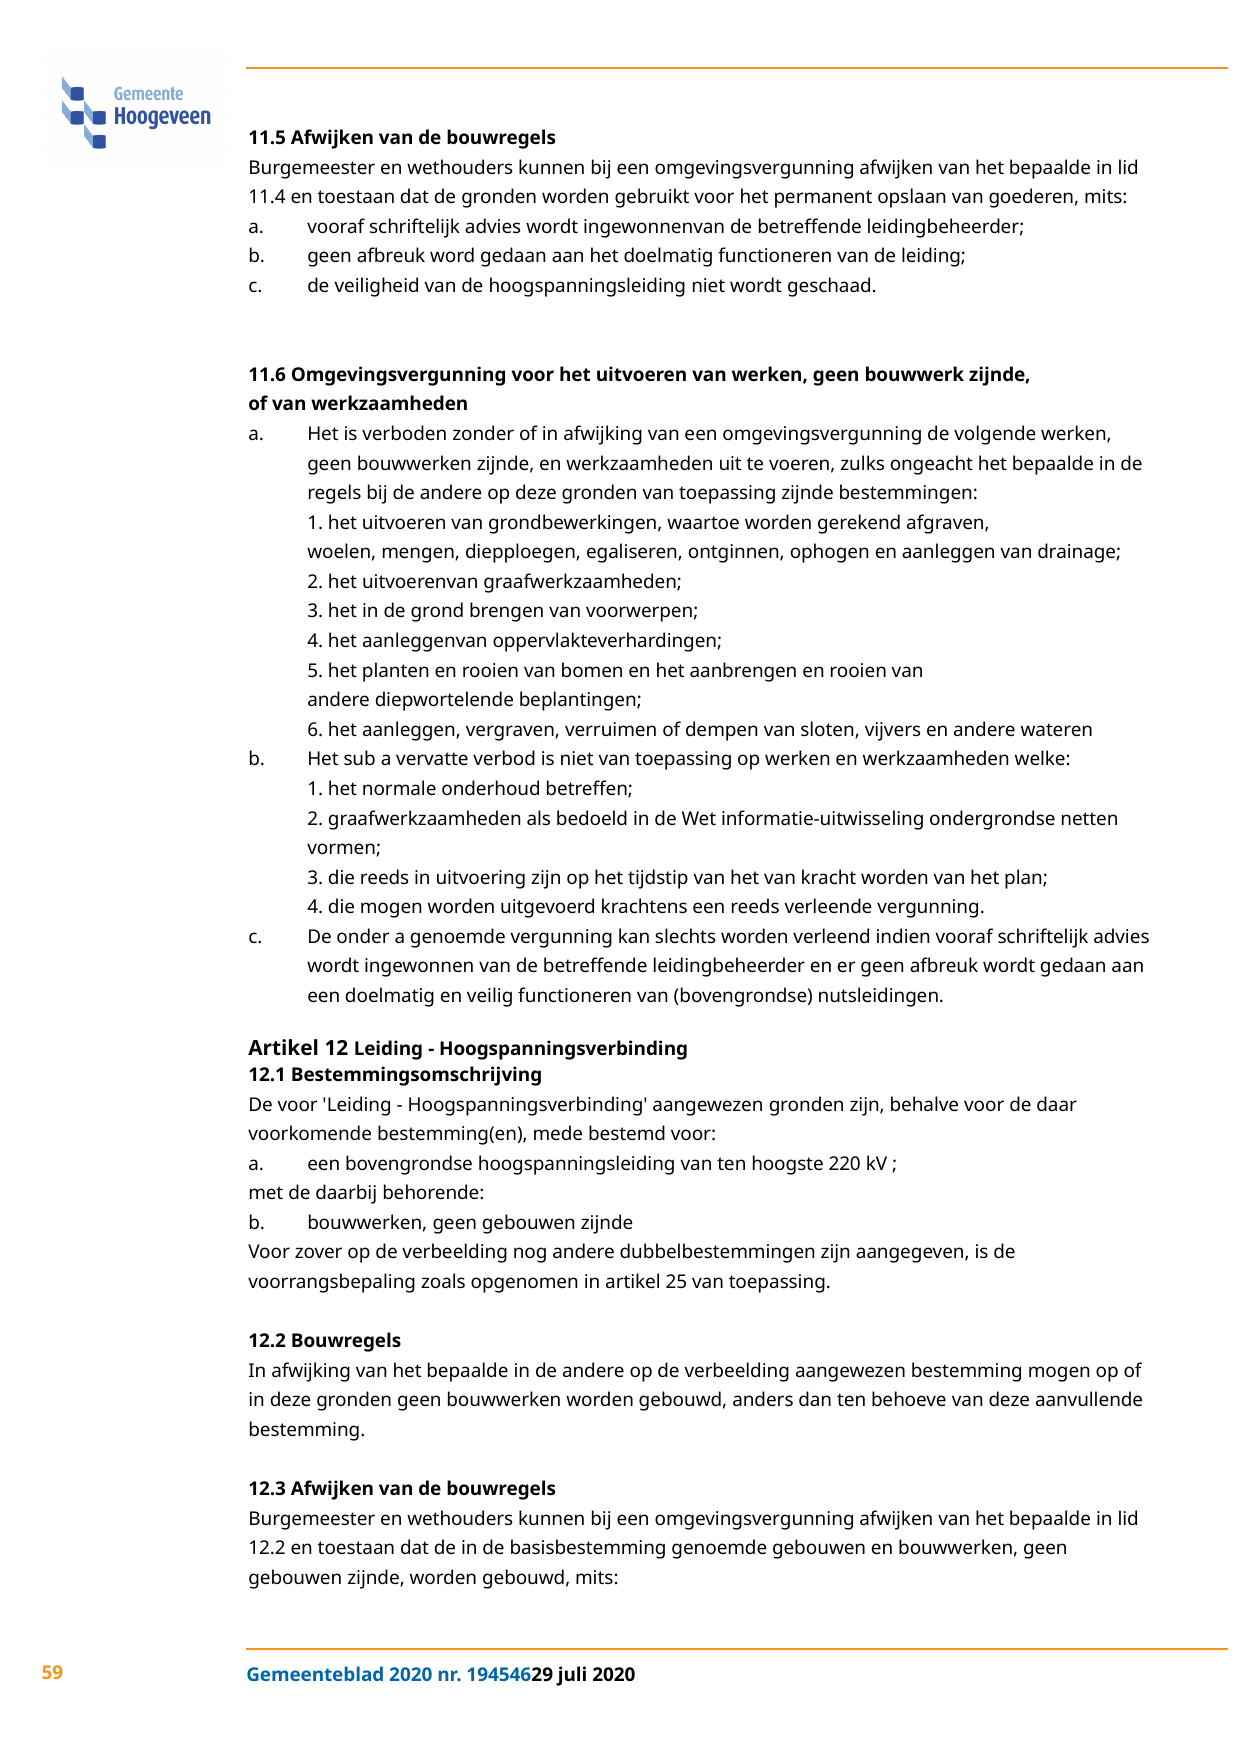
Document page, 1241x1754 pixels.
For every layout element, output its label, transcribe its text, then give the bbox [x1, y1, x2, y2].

list bouwwerken, geen gebouwen zijnde [248, 1209, 1152, 1235]
text De voor 'Leiding - Hoogspanningsverbinding' aangewezen gronden zijn, behalve voor de daar voorkomende bestemming(en), mede bestemd voor: [248, 1091, 1152, 1146]
text Burgemeester en wethouders kunnen bij een omgevingsvergunning afwijken van het bepaalde in lid 12.2 en toestaan dat de in de basisbestemming genoemde gebouwen en bouwwerken, geen gebouwen zijnde, worden gebouwd, mits: [248, 1505, 1152, 1590]
list de veiligheid van de hoogspanningsleiding niet wordt geschaad. [248, 272, 1152, 298]
list Het sub a vervatte verbod is niet van toepassing op werken en werkzaamheden welke: [248, 746, 1152, 771]
text Burgemeester en wethouders kunnen bij een omgevingsvergunning afwijken van het bepaalde in lid 11.4 en toestaan dat de gronden worden gebruikt voor het permanent opslaan van goederen, mits: [248, 154, 1152, 209]
list 3. die reeds in uitvoering zijn op het tijdstip van het van kracht worden van het plan; [248, 864, 1152, 890]
list een bovengrondse hoogspanningsleiding van ten hoogste 220 kV ; [248, 1150, 1152, 1176]
list De onder a genoemde vergunning kan slechts worden verleend indien vooraf schriftelijk advies wordt ingewonnen van de betreffende leidingbeheerder en er geen afbreuk wordt gedaan aan een doelmatig en veilig functioneren van (bovengrondse) nutsleidingen. [248, 923, 1152, 1008]
list Het is verboden zonder of in afwijking van een omgevingsvergunning de volgende werken, geen bouwwerken zijnde, en werkzaamheden uit te voeren, zulks ongeacht het bepaalde in de regels bij de andere op deze gronden van toepassing zijnde bestemmingen: [248, 420, 1152, 505]
text 12.1 Bestemmingsomschrijving [248, 1061, 1152, 1087]
picture [41, 47, 231, 172]
text Voor zover op de verbeelding nog andere dubbelbestemmingen zijn aangegeven, is de voorrangsbepaling zoals opgenomen in artikel 25 van toepassing. [248, 1239, 1152, 1294]
text 11.5 Afwijken van de bouwregels [248, 124, 1152, 150]
list 1. het uitvoeren van grondbewerkingen, waartoe worden gerekend afgraven, woelen, mengen, diepploegen, egaliseren, ontginnen, ophogen en aanleggen van drainage; [248, 509, 1152, 564]
list geen afbreuk word gedaan aan het doelmatig functioneren van de leiding; [248, 243, 1152, 268]
list 2. het uitvoerenvan graafwerkzaamheden; [248, 568, 1152, 594]
list 5. het planten en rooien van bomen en het aanbrengen en rooien van andere diepwortelende beplantingen; [248, 657, 1152, 712]
list 2. graafwerkzaamheden als bedoeld in de Wet informatie-uitwisseling ondergrondse netten vormen; [248, 805, 1152, 860]
list 1. het normale onderhoud betreffen; [248, 775, 1152, 801]
text 11.6 Omgevingsvergunning voor het uitvoeren van werken, geen bouwwerk zijnde, of van werkzaamheden [248, 361, 1152, 416]
text met de daarbij behorende: [248, 1179, 1152, 1205]
text 12.3 Afwijken van de bouwregels [248, 1475, 1152, 1501]
list 6. het aanleggen, vergraven, verruimen of dempen van sloten, vijvers en andere wateren [248, 716, 1152, 742]
list vooraf schriftelijk advies wordt ingewonnenvan de betreffende leidingbeheerder; [248, 213, 1152, 239]
list 3. het in de grond brengen van voorwerpen; [248, 598, 1152, 623]
text 12.2 Bouwregels [248, 1327, 1152, 1353]
list 4. het aanleggenvan oppervlakteverhardingen; [248, 627, 1152, 653]
text Artikel 12 Leiding - Hoogspanningsverbinding [248, 1033, 1152, 1061]
list 4. die mogen worden uitgevoerd krachtens een reeds verleende vergunning. [248, 893, 1152, 919]
text In afwijking van het bepaalde in de andere op de verbeelding aangewezen bestemming mogen op of in deze gronden geen bouwwerken worden gebouwd, anders dan ten behoeve van deze aanvullende bestemming. [248, 1357, 1152, 1442]
